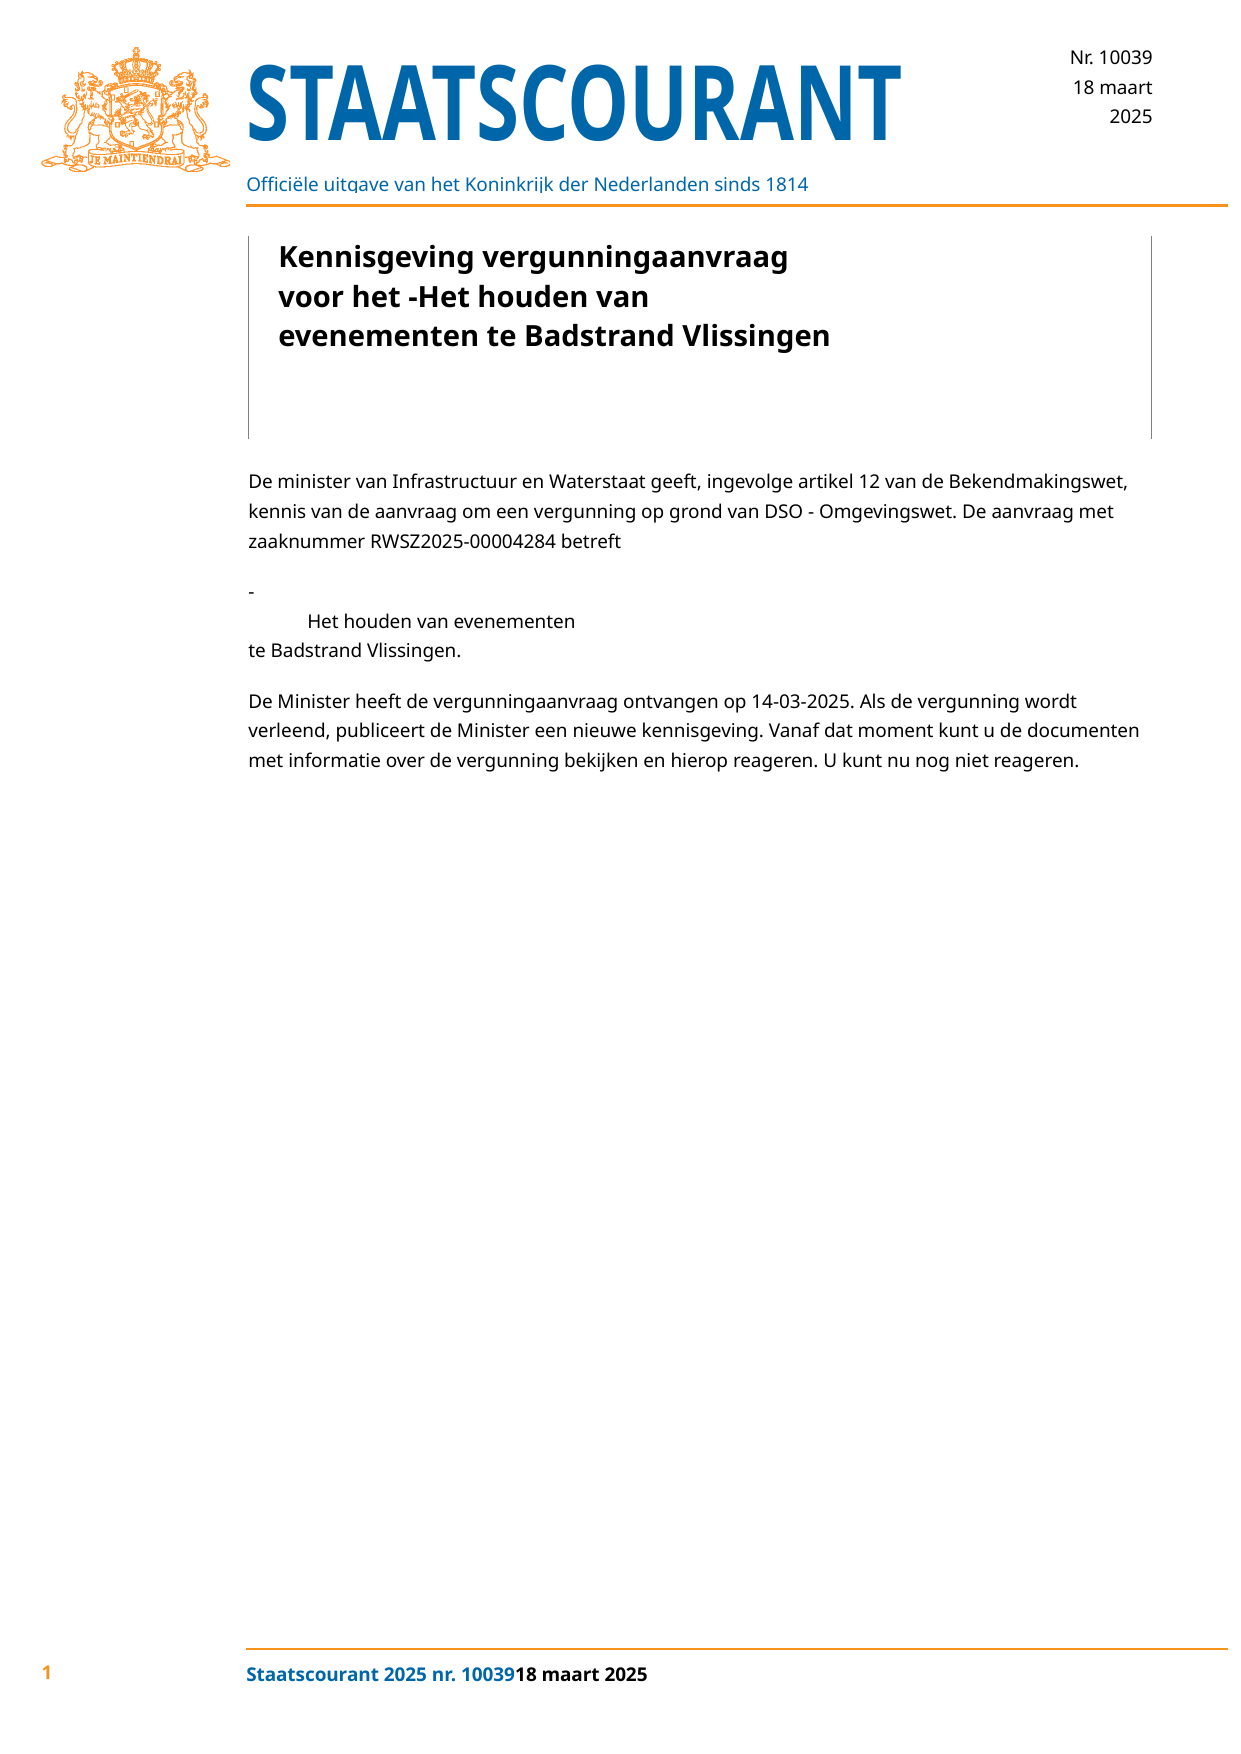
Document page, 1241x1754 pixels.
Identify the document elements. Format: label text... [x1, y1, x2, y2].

text te Badstrand Vlissingen. [248, 637, 1152, 663]
picture [41, 47, 231, 172]
list Het houden van evenementen [248, 608, 1152, 633]
table_header [1090, 236, 1151, 413]
table_header [850, 414, 1151, 439]
picture [912, 236, 1090, 414]
text De Minister heeft de vergunningaanvraag ontvangen op 14-03-2025. Als de vergunning wordt verleend, publiceert de Minister een nieuwe kennisgeving. Vanaf dat moment kunt u de documenten met informatie over de vergunning bekijken en hierop reageren. U kunt nu nog niet reageren. [248, 688, 1152, 773]
table_header [850, 236, 912, 413]
table_header Kennisgeving vergunningaanvraag voor het -Het houden van evenementen te Badstrand Vlissingen [249, 236, 850, 439]
text De minister van Infrastructuur en Waterstaat geeft, ingevolge artikel 12 van de Bekendmakingswet, kennis van de aanvraag om een vergunning op grond van DSO - Omgevingswet. De aanvraag met zaaknummer RWSZ2025-00004284 betreft [248, 469, 1152, 553]
